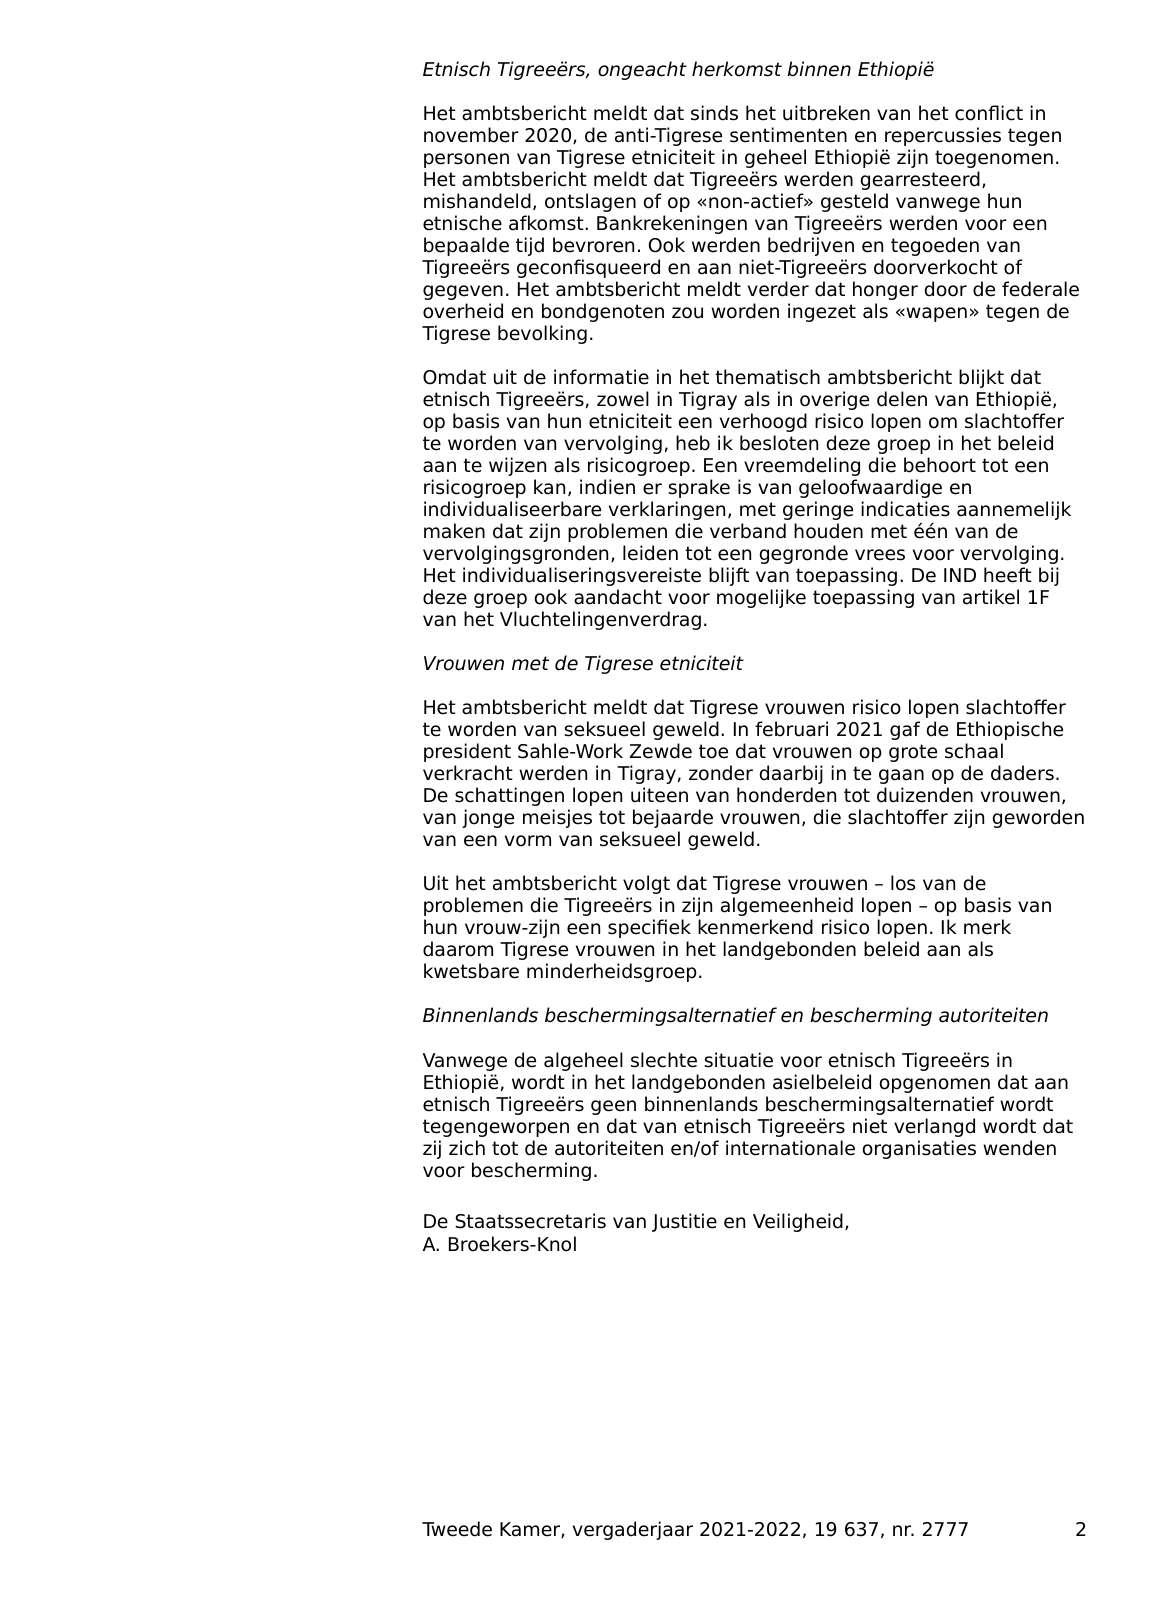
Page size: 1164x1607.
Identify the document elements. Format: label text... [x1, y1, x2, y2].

text Uit het ambtsbericht volgt dat Tigrese vrouwen – los van de problemen die Tigreeërs in zijn algemeenheid lopen – op basis van hun vrouw-zijn een specifiek kenmerkend risico lopen. Ik merk daarom Tigrese vrouwen in het landgebonden beleid aan als kwetsbare minderheidsgroep. [422, 873, 1087, 983]
subtitle Vrouwen met de Tigrese etniciteit [422, 653, 1087, 675]
text Vanwege de algeheel slechte situatie voor etnisch Tigreeërs in Ethiopië, wordt in het landgebonden asielbeleid opgenomen dat aan etnisch Tigreeërs geen binnenlands beschermingsalternatief wordt tegengeworpen en dat van etnisch Tigreeërs niet verlangd wordt dat zij zich tot de autoriteiten en/of internationale organisaties wenden voor bescherming. [422, 1049, 1087, 1181]
text De Staatssecretaris van Justitie en Veiligheid, A. Broekers-Knol [422, 1211, 1087, 1255]
subtitle Binnenlands beschermingsalternatief en bescherming autoriteiten [422, 1005, 1087, 1027]
text Het ambtsbericht meldt dat Tigrese vrouwen risico lopen slachtoffer te worden van seksueel geweld. In februari 2021 gaf de Ethiopische president Sahle-Work Zewde toe dat vrouwen op grote schaal verkracht werden in Tigray, zonder daarbij in te gaan op de daders. De schattingen lopen uiteen van honderden tot duizenden vrouwen, van jonge meisjes tot bejaarde vrouwen, die slachtoffer zijn geworden van een vorm van seksueel geweld. [422, 697, 1087, 851]
text Het ambtsbericht meldt dat sinds het uitbreken van het conflict in november 2020, de anti-Tigrese sentimenten en repercussies tegen personen van Tigrese etniciteit in geheel Ethiopië zijn toegenomen. Het ambtsbericht meldt dat Tigreeërs werden gearresteerd, mishandeld, ontslagen of op «non-actief» gesteld vanwege hun etnische afkomst. Bankrekeningen van Tigreeërs werden voor een bepaalde tijd bevroren. Ook werden bedrijven en tegoeden van Tigreeërs geconfisqueerd en aan niet-Tigreeërs doorverkocht of gegeven. Het ambtsbericht meldt verder dat honger door de federale overheid en bondgenoten zou worden ingezet als «wapen» tegen de Tigrese bevolking. [422, 103, 1087, 345]
subtitle Etnisch Tigreeërs, ongeacht herkomst binnen Ethiopië [422, 59, 1087, 81]
text Omdat uit de informatie in het thematisch ambtsbericht blijkt dat etnisch Tigreeërs, zowel in Tigray als in overige delen van Ethiopië, op basis van hun etniciteit een verhoogd risico lopen om slachtoffer te worden van vervolging, heb ik besloten deze groep in het beleid aan te wijzen als risicogroep. Een vreemdeling die behoort tot een risicogroep kan, indien er sprake is van geloofwaardige en individualiseerbare verklaringen, met geringe indicaties aannemelijk maken dat zijn problemen die verband houden met één van de vervolgingsgronden, leiden tot een gegronde vrees voor vervolging. Het individualiseringsvereiste blijft van toepassing. De IND heeft bij deze groep ook aandacht voor mogelijke toepassing van artikel 1F van het Vluchtelingenverdrag. [422, 367, 1087, 631]
